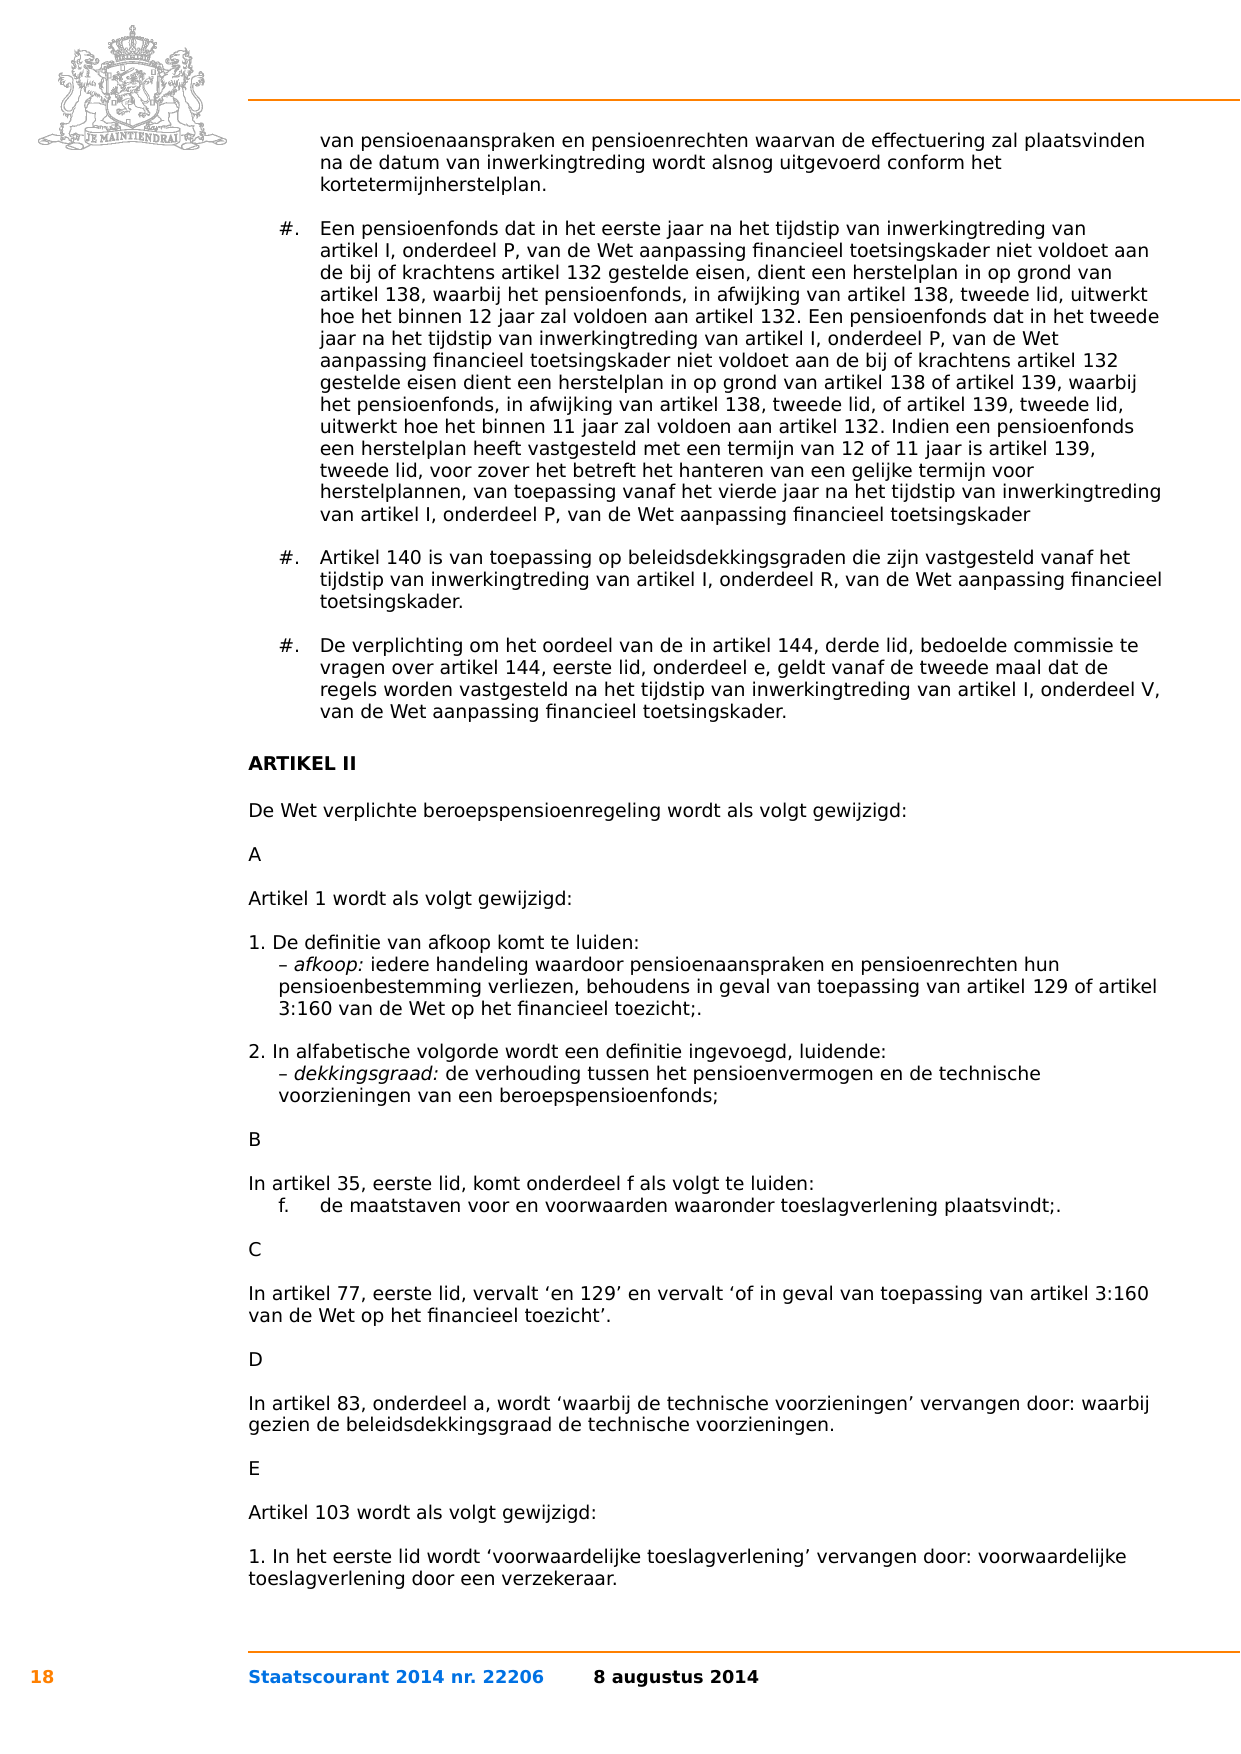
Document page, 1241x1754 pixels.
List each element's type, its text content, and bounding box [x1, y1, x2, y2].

text 2. In alfabetische volgorde wordt een definitie ingevoegd, luidende: [248, 1041, 1163, 1063]
text In artikel 35, eerste lid, komt onderdeel f als volgt te luiden: [248, 1173, 1163, 1195]
text De Wet verplichte beroepspensioenregeling wordt als volgt gewijzigd: [248, 800, 1163, 822]
text #. Artikel 140 is van toepassing op beleidsdekkingsgraden die zijn vastgesteld vanaf het tijdstip van inwerkingtreding van artikel I, onderdeel R, van de Wet aanpassing financieel toetsingskader. [278, 547, 1163, 613]
text #. Een pensioenfonds dat in het eerste jaar na het tijdstip van inwerkingtreding van artikel I, onderdeel P, van de Wet aanpassing financieel toetsingskader niet voldoet aan de bij of krachtens artikel 132 gestelde eisen, dient een herstelplan in op grond van artikel 138, waarbij het pensioenfonds, in afwijking van artikel 138, tweede lid, uitwerkt hoe het binnen 12 jaar zal voldoen aan artikel 132. Een pensioenfonds dat in het tweede jaar na het tijdstip van inwerkingtreding van artikel I, onderdeel P, van de Wet aanpassing financieel toetsingskader niet voldoet aan de bij of krachtens artikel 132 gestelde eisen dient een herstelplan in op grond van artikel 138 of artikel 139, waarbij het pensioenfonds, in afwijking van artikel 138, tweede lid, of artikel 139, tweede lid, uitwerkt hoe het binnen 11 jaar zal voldoen aan artikel 132. Indien een pensioenfonds een herstelplan heeft vastgesteld met een termijn van 12 of 11 jaar is artikel 139, tweede lid, voor zover het betreft het hanteren van een gelijke termijn voor herstelplannen, van toepassing vanaf het vierde jaar na het tijdstip van inwerkingtreding van artikel I, onderdeel P, van de Wet aanpassing financieel toetsingskader [278, 218, 1163, 525]
text Artikel 103 wordt als volgt gewijzigd: [248, 1502, 1163, 1524]
text B [248, 1129, 1163, 1151]
text – dekkingsgraad: de verhouding tussen het pensioenvermogen en de technische voorzieningen van een beroepspensioenfonds; [278, 1063, 1163, 1107]
text C [248, 1239, 1163, 1261]
text #. De verplichting om het oordeel van de in artikel 144, derde lid, bedoelde commissie te vragen over artikel 144, eerste lid, onderdeel e, geldt vanaf de tweede maal dat de regels worden vastgesteld na het tijdstip van inwerkingtreding van artikel I, onderdeel V, van de Wet aanpassing financieel toetsingskader. [278, 635, 1163, 723]
subtitle ARTIKEL II [248, 753, 1163, 775]
text van pensioenaanspraken en pensioenrechten waarvan de effectuering zal plaatsvinden na de datum van inwerkingtreding wordt alsnog uitgevoerd conform het kortetermijnherstelplan. [278, 130, 1163, 196]
text D [248, 1348, 1163, 1371]
text A [248, 844, 1163, 866]
picture [38, 25, 227, 150]
text – afkoop: iedere handeling waardoor pensioenaanspraken en pensioenrechten hun pensioenbestemming verliezen, behoudens in geval van toepassing van artikel 129 of artikel 3:160 van de Wet op het financieel toezicht;. [278, 953, 1163, 1019]
text Artikel 1 wordt als volgt gewijzigd: [248, 888, 1163, 910]
text 1. In het eerste lid wordt ‘voorwaardelijke toeslagverlening’ vervangen door: voorwaardelijke toeslagverlening door een verzekeraar. [248, 1546, 1163, 1590]
text 1. De definitie van afkoop komt te luiden: [248, 932, 1163, 953]
text In artikel 77, eerste lid, vervalt ‘en 129’ en vervalt ‘of in geval van toepassing van artikel 3:160 van de Wet op het financieel toezicht’. [248, 1283, 1163, 1327]
text E [248, 1458, 1163, 1480]
text f. de maatstaven voor en voorwaarden waaronder toeslagverlening plaatsvindt;. [278, 1195, 1163, 1217]
text In artikel 83, onderdeel a, wordt ‘waarbij de technische voorzieningen’ vervangen door: waarbij gezien de beleidsdekkingsgraad de technische voorzieningen. [248, 1392, 1163, 1436]
